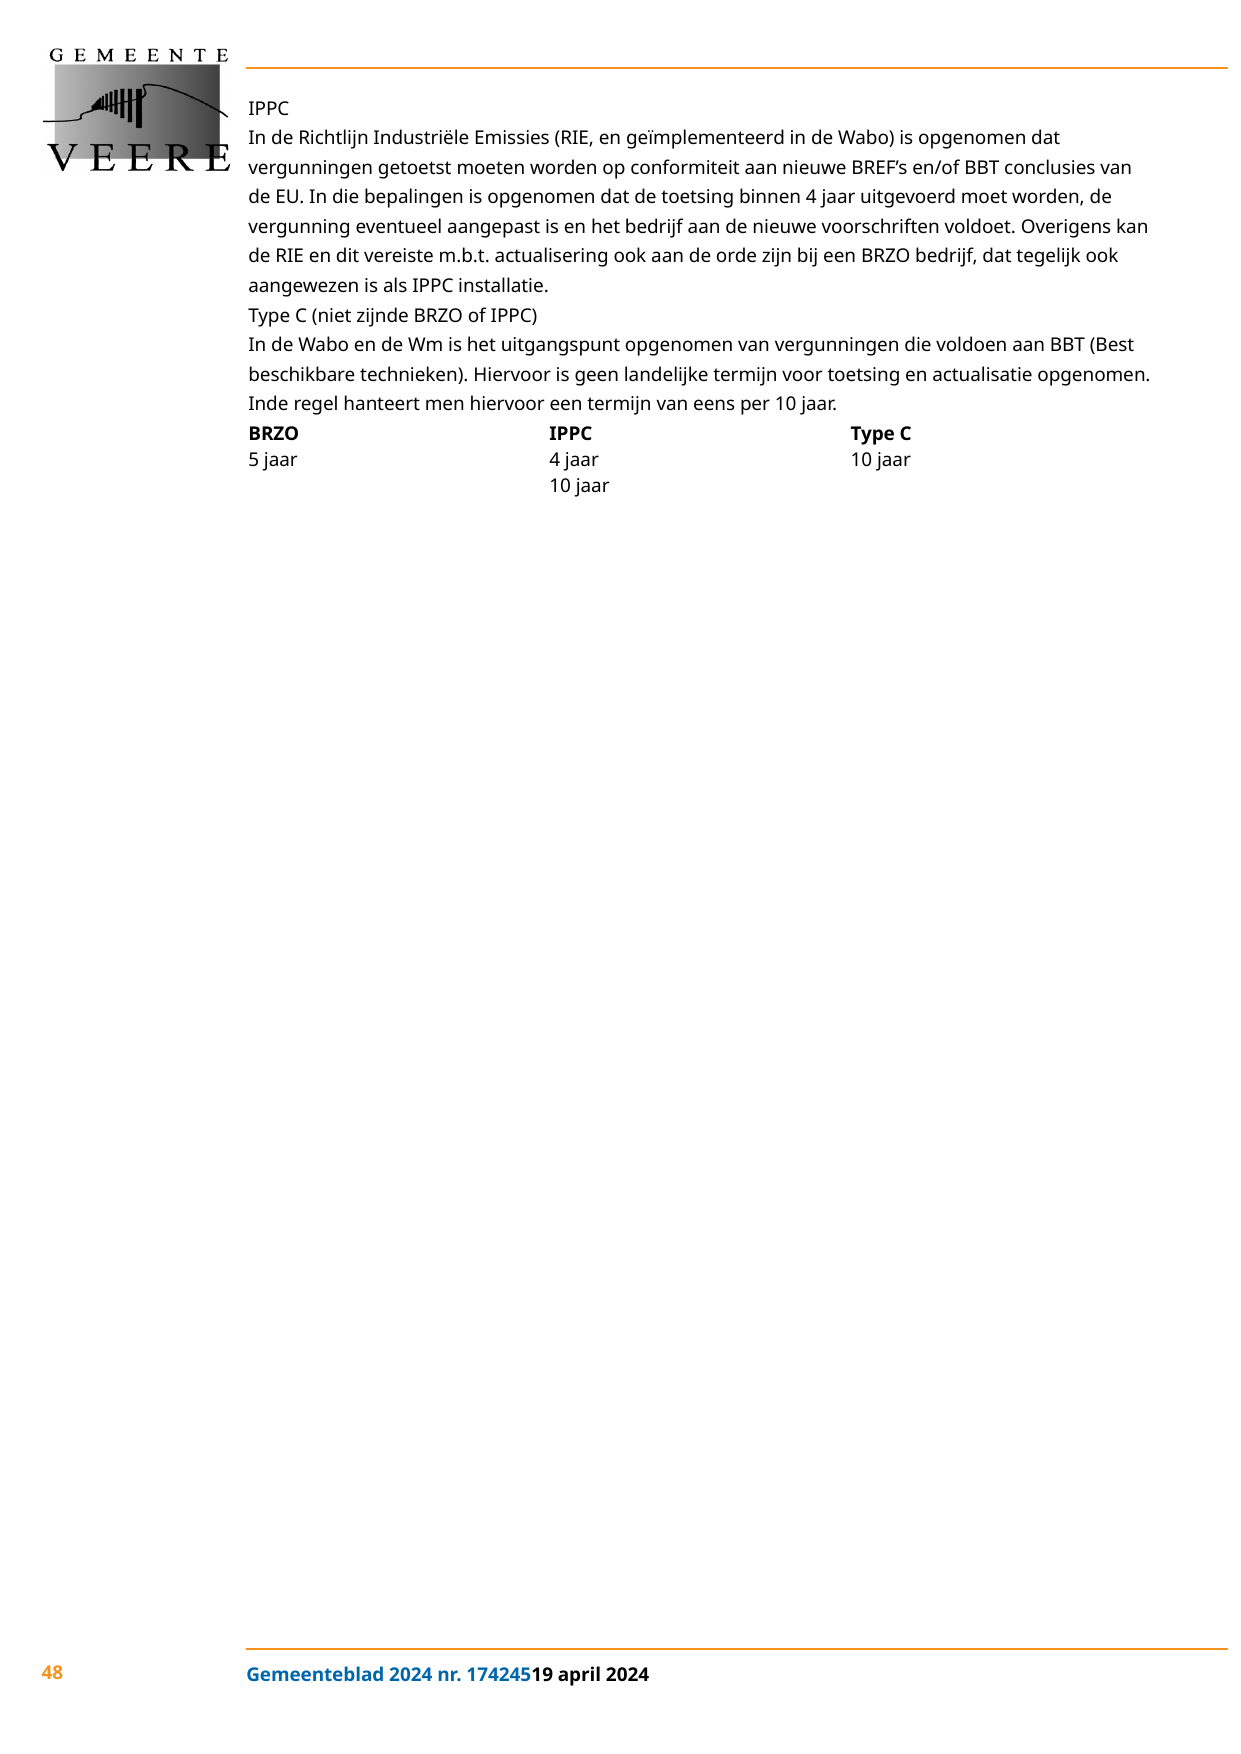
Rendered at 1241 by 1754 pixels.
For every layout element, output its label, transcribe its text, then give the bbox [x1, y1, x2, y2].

table_cell 4 jaar [549, 446, 850, 472]
table_header Type C [850, 420, 1152, 446]
table_cell [248, 472, 549, 497]
text Type C (niet zijnde BRZO of IPPC) [248, 302, 1152, 328]
table_header BRZO [248, 420, 549, 446]
picture [41, 47, 231, 172]
table_cell 5 jaar [248, 446, 549, 472]
text In de Richtlijn Industriële Emissies (RIE, en geïmplementeerd in de Wabo) is opgenomen dat vergunningen getoetst moeten worden op conformiteit aan nieuwe BREF’s en/of BBT conclusies van de EU. In die bepalingen is opgenomen dat de toetsing binnen 4 jaar uitgevoerd moet worden, de vergunning eventueel aangepast is en het bedrijf aan de nieuwe voorschriften voldoet. Overigens kan de RIE en dit vereiste m.b.t. actualisering ook aan de orde zijn bij een BRZO bedrijf, dat tegelijk ook aangewezen is als IPPC installatie. [248, 124, 1152, 298]
text In de Wabo en de Wm is het uitgangspunt opgenomen van vergunningen die voldoen aan BBT (Best beschikbare technieken). Hiervoor is geen landelijke termijn voor toetsing en actualisatie opgenomen. Inde regel hanteert men hiervoor een termijn van eens per 10 jaar. [248, 331, 1152, 416]
table_cell 10 jaar [549, 472, 850, 497]
table_header IPPC [549, 420, 850, 446]
text IPPC [248, 95, 1152, 121]
table_cell 10 jaar [850, 446, 1152, 472]
table_cell [850, 472, 1152, 497]
